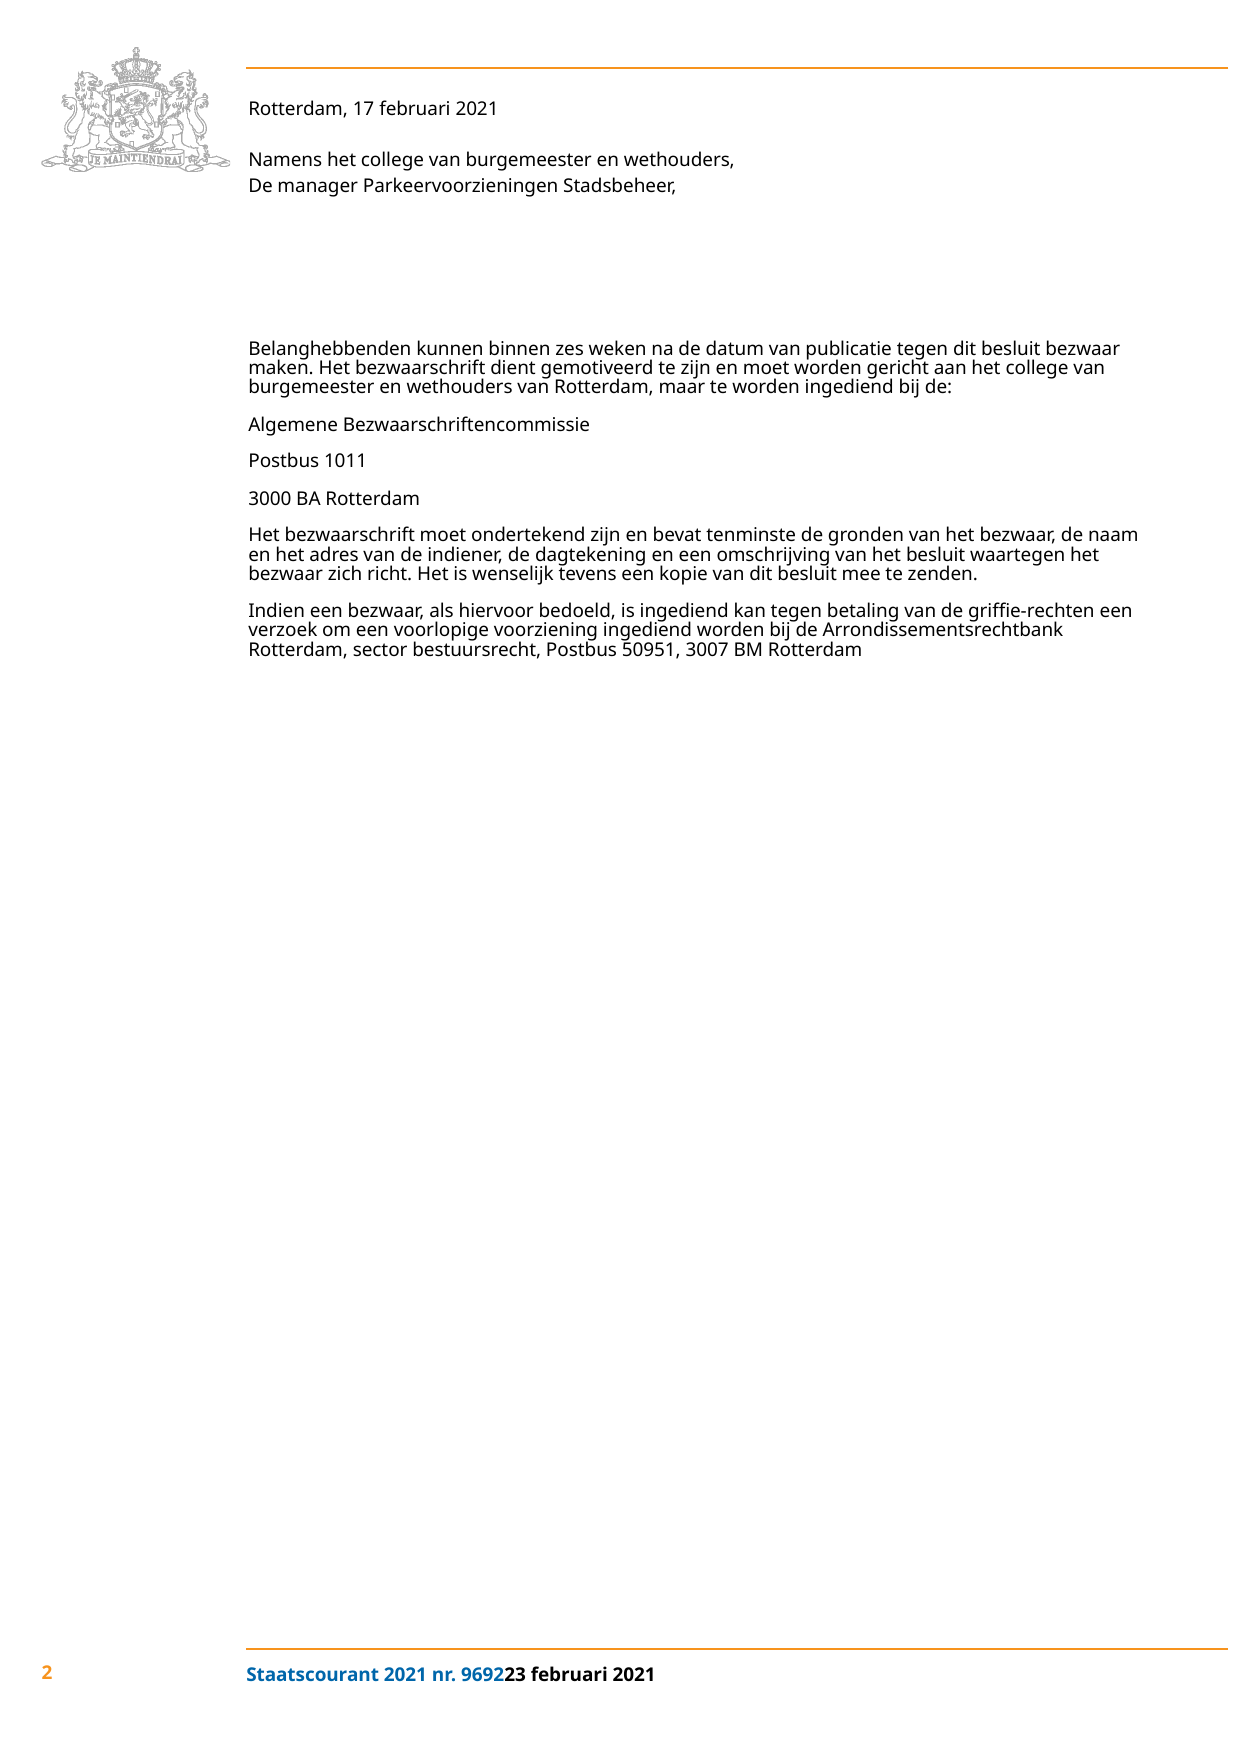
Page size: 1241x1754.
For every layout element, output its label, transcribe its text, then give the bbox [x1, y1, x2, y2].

text Indien een bezwaar, als hiervoor bedoeld, is ingediend kan tegen betaling van de griffie-rechten een verzoek om een voorlopige voorziening ingediend worden bij de Arrondissementsrechtbank Rotterdam, sector bestuursrecht, Postbus 50951, 3007 BM Rotterdam [248, 602, 1152, 660]
text Rotterdam, 17 februari 2021 [248, 95, 1152, 121]
picture [41, 47, 231, 172]
text Belanghebbenden kunnen binnen zes weken na de datum van publicatie tegen dit besluit bezwaar maken. Het bezwaarschrift dient gemotiveerd te zijn en moet worden gericht aan het college van burgemeester en wethouders van Rotterdam, maar te worden ingediend bij de: [248, 340, 1152, 398]
text De manager Parkeervoorzieningen Stadsbeheer, [248, 172, 1152, 198]
text Namens het college van burgemeester en wethouders, [248, 146, 1152, 172]
text Het bezwaarschrift moet ondertekend zijn en bevat tenminste de gronden van het bezwaar, de naam en het adres van de indiener, de dagtekening en een omschrijving van het besluit waartegen het bezwaar zich richt. Het is wenselijk tevens een kopie van dit besluit mee te zenden. [248, 526, 1152, 584]
text 3000 BA Rotterdam [248, 489, 1152, 509]
text Algemene Bezwaarschriftencommissie [248, 416, 1152, 435]
text Postbus 1011 [248, 452, 1152, 472]
